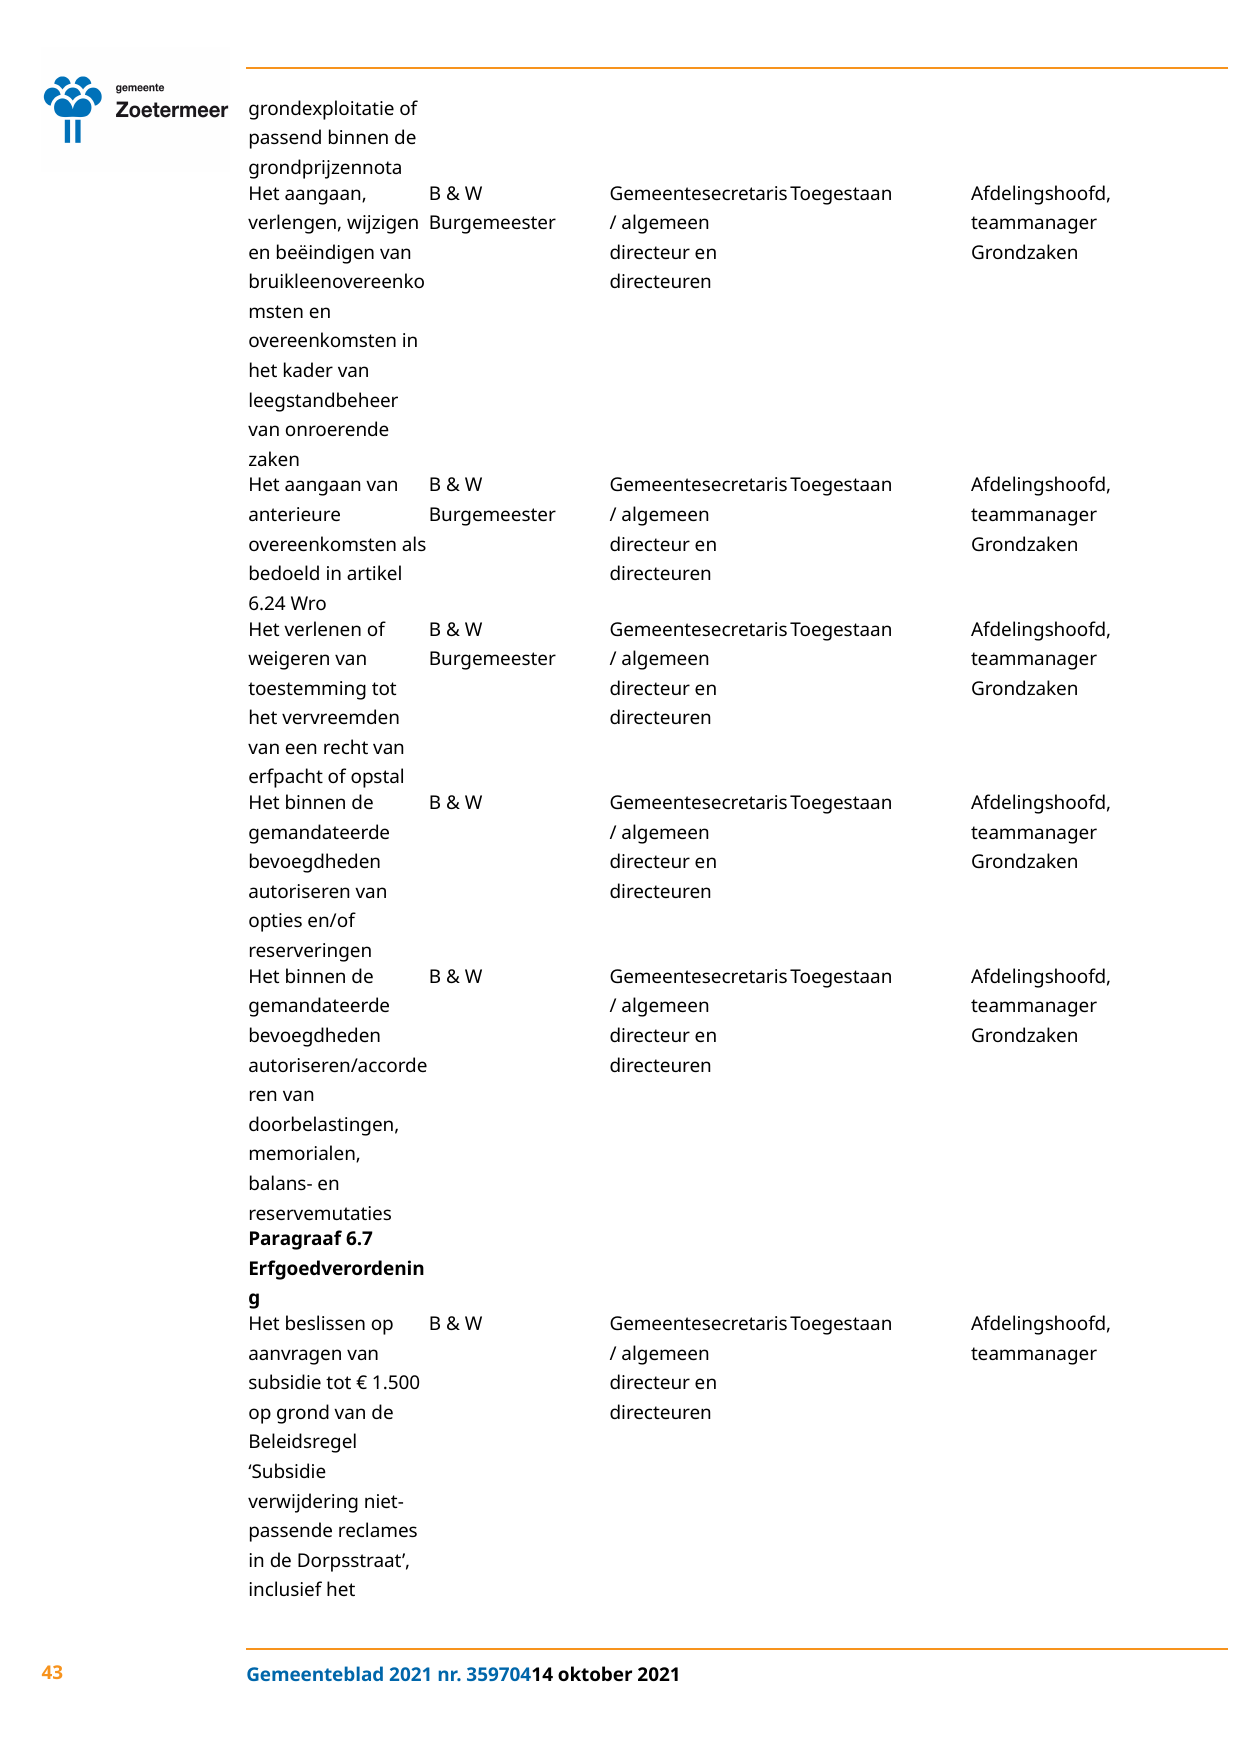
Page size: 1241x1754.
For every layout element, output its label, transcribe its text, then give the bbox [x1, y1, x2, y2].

table_cell [429, 1225, 609, 1310]
table_cell [609, 1225, 790, 1310]
table_cell Afdelingshoofd, teammanager Grondzaken [971, 963, 1152, 1225]
table_cell Afdelingshoofd, teammanager Grondzaken [971, 180, 1152, 472]
table_cell Het aangaan van anterieure overeenkomsten als bedoeld in artikel 6.24 Wro [248, 472, 429, 616]
table_cell B & W Burgemeester [429, 180, 609, 472]
picture [41, 47, 231, 172]
table_cell Het aangaan, verlengen, wijzigen en beëindigen van bruikleenovereenkomsten en overeenkomsten in het kader van leegstandbeheer van onroerende zaken [248, 180, 429, 472]
table_cell Gemeentesecretaris/ algemeen directeur en directeuren [609, 616, 790, 789]
table_cell Toegestaan [790, 789, 971, 963]
table_cell grondexploitatie of passend binnen de grondprijzennota [248, 95, 429, 180]
table_cell Paragraaf 6.7 Erfgoedverordening [248, 1225, 429, 1310]
table_cell Toegestaan [790, 1310, 971, 1602]
table_cell Gemeentesecretaris/ algemeen directeur en directeuren [609, 963, 790, 1225]
table_cell Toegestaan [790, 963, 971, 1225]
table_cell [971, 1225, 1152, 1310]
table_cell B & W Burgemeester [429, 472, 609, 616]
table_cell B & W [429, 963, 609, 1225]
table_cell Afdelingshoofd, teammanager Grondzaken [971, 789, 1152, 963]
table_cell [429, 95, 609, 180]
table_cell Gemeentesecretaris/ algemeen directeur en directeuren [609, 1310, 790, 1602]
table_cell [609, 95, 790, 180]
table_cell Toegestaan [790, 616, 971, 789]
table_cell B & W [429, 1310, 609, 1602]
table_cell Gemeentesecretaris/ algemeen directeur en directeuren [609, 789, 790, 963]
table_cell [971, 95, 1152, 180]
table_cell [790, 95, 971, 180]
table_cell Het binnen de gemandateerde bevoegdheden autoriseren/accorderen van doorbelastingen, memorialen, balans- en reservemutaties [248, 963, 429, 1225]
table_cell Afdelingshoofd, teammanager [971, 1310, 1152, 1602]
table_cell Gemeentesecretaris/ algemeen directeur en directeuren [609, 472, 790, 616]
table_cell Gemeentesecretaris/ algemeen directeur en directeuren [609, 180, 790, 472]
table_cell Het beslissen op aanvragen van subsidie tot € 1.500 op grond van de Beleidsregel ‘Subsidie verwijdering niet-passende reclames in de Dorpsstraat’, inclusief het [248, 1310, 429, 1602]
table_cell B & W [429, 789, 609, 963]
table_cell Afdelingshoofd, teammanager Grondzaken [971, 472, 1152, 616]
table_cell B & W Burgemeester [429, 616, 609, 789]
table_cell Toegestaan [790, 180, 971, 472]
table_cell [790, 1225, 971, 1310]
table_cell Toegestaan [790, 472, 971, 616]
table_cell Afdelingshoofd, teammanager Grondzaken [971, 616, 1152, 789]
table_cell Het verlenen of weigeren van toestemming tot het vervreemden van een recht van erfpacht of opstal [248, 616, 429, 789]
table_cell Het binnen de gemandateerde bevoegdheden autoriseren van opties en/of reserveringen [248, 789, 429, 963]
